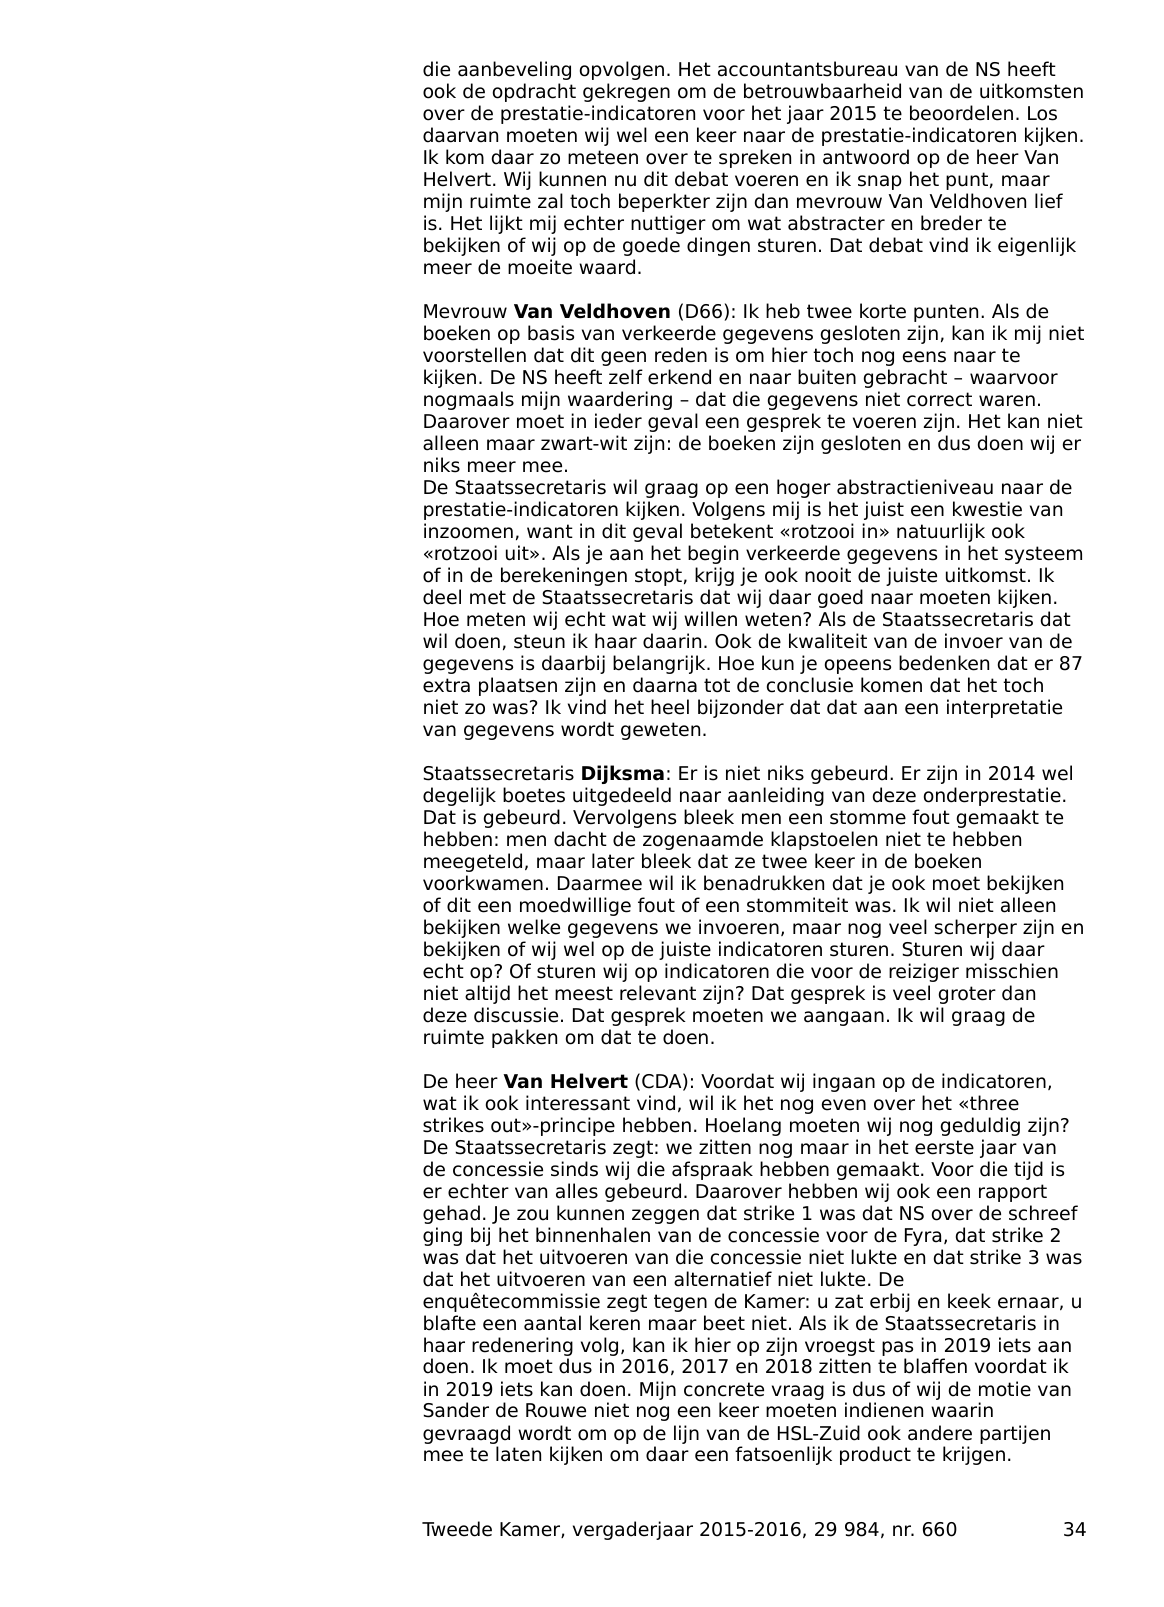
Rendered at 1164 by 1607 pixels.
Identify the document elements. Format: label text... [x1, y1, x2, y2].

text Mevrouw Van Veldhoven (D66): Ik heb twee korte punten. Als de boeken op basis van verkeerde gegevens gesloten zijn, kan ik mij niet voorstellen dat dit geen reden is om hier toch nog eens naar te kijken. De NS heeft zelf erkend en naar buiten gebracht – waarvoor nogmaals mijn waardering – dat die gegevens niet correct waren. Daarover moet in ieder geval een gesprek te voeren zijn. Het kan niet alleen maar zwart-wit zijn: de boeken zijn gesloten en dus doen wij er niks meer mee. [422, 301, 1087, 477]
text Staatssecretaris Dijksma: Er is niet niks gebeurd. Er zijn in 2014 wel degelijk boetes uitgedeeld naar aanleiding van deze onderprestatie. Dat is gebeurd. Vervolgens bleek men een stomme fout gemaakt te hebben: men dacht de zogenaamde klapstoelen niet te hebben meegeteld, maar later bleek dat ze twee keer in de boeken voorkwamen. Daarmee wil ik benadrukken dat je ook moet bekijken of dit een moedwillige fout of een stommiteit was. Ik wil niet alleen bekijken welke gegevens we invoeren, maar nog veel scherper zijn en bekijken of wij wel op de juiste indicatoren sturen. Sturen wij daar echt op? Of sturen wij op indicatoren die voor de reiziger misschien niet altijd het meest relevant zijn? Dat gesprek is veel groter dan deze discussie. Dat gesprek moeten we aangaan. Ik wil graag de ruimte pakken om dat te doen. [422, 763, 1087, 1048]
text die aanbeveling opvolgen. Het accountantsbureau van de NS heeft ook de opdracht gekregen om de betrouwbaarheid van de uitkomsten over de prestatie-indicatoren voor het jaar 2015 te beoordelen. Los daarvan moeten wij wel een keer naar de prestatie-indicatoren kijken. Ik kom daar zo meteen over te spreken in antwoord op de heer Van Helvert. Wij kunnen nu dit debat voeren en ik snap het punt, maar mijn ruimte zal toch beperkter zijn dan mevrouw Van Veldhoven lief is. Het lijkt mij echter nuttiger om wat abstracter en breder te bekijken of wij op de goede dingen sturen. Dat debat vind ik eigenlijk meer de moeite waard. [422, 59, 1087, 279]
text De heer Van Helvert (CDA): Voordat wij ingaan op de indicatoren, wat ik ook interessant vind, wil ik het nog even over het «three strikes out»-principe hebben. Hoelang moeten wij nog geduldig zijn? De Staatssecretaris zegt: we zitten nog maar in het eerste jaar van de concessie sinds wij die afspraak hebben gemaakt. Voor die tijd is er echter van alles gebeurd. Daarover hebben wij ook een rapport gehad. Je zou kunnen zeggen dat strike 1 was dat NS over de schreef ging bij het binnenhalen van de concessie voor de Fyra, dat strike 2 was dat het uitvoeren van die concessie niet lukte en dat strike 3 was dat het uitvoeren van een alternatief niet lukte. De enquêtecommissie zegt tegen de Kamer: u zat erbij en keek ernaar, u blafte een aantal keren maar beet niet. Als ik de Staatssecretaris in haar redenering volg, kan ik hier op zijn vroegst pas in 2019 iets aan doen. Ik moet dus in 2016, 2017 en 2018 zitten te blaffen voordat ik in 2019 iets kan doen. Mijn concrete vraag is dus of wij de motie van Sander de Rouwe niet nog een keer moeten indienen waarin gevraagd wordt om op de lijn van de HSL-Zuid ook andere partijen mee te laten kijken om daar een fatsoenlijk product te krijgen. [422, 1071, 1087, 1466]
text De Staatssecretaris wil graag op een hoger abstractieniveau naar de prestatie-indicatoren kijken. Volgens mij is het juist een kwestie van inzoomen, want in dit geval betekent «rotzooi in» natuurlijk ook «rotzooi uit». Als je aan het begin verkeerde gegevens in het systeem of in de berekeningen stopt, krijg je ook nooit de juiste uitkomst. Ik deel met de Staatssecretaris dat wij daar goed naar moeten kijken. Hoe meten wij echt wat wij willen weten? Als de Staatssecretaris dat wil doen, steun ik haar daarin. Ook de kwaliteit van de invoer van de gegevens is daarbij belangrijk. Hoe kun je opeens bedenken dat er 87 extra plaatsen zijn en daarna tot de conclusie komen dat het toch niet zo was? Ik vind het heel bijzonder dat dat aan een interpretatie van gegevens wordt geweten. [422, 477, 1087, 741]
